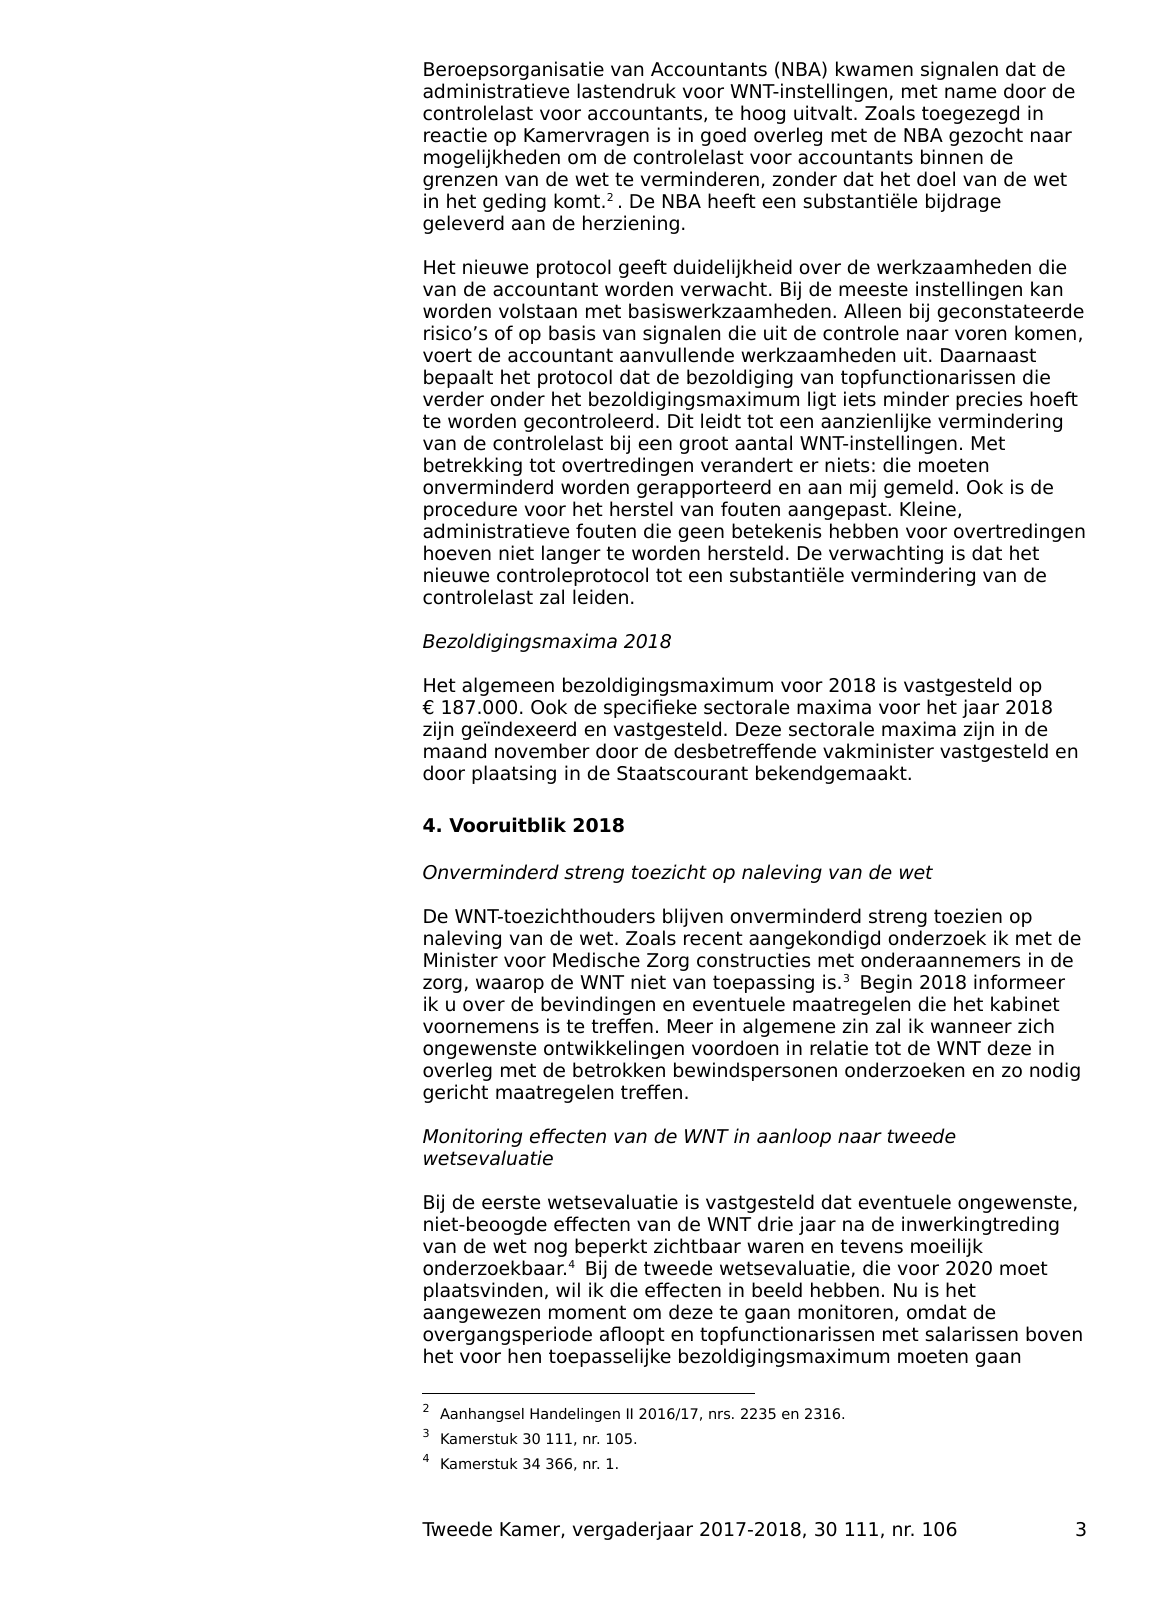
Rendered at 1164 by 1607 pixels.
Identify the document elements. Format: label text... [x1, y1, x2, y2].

subtitle 4. Vooruitblik 2018 [422, 815, 1087, 837]
subtitle Monitoring effecten van de WNT in aanloop naar tweede wetsevaluatie [422, 1126, 1087, 1170]
subtitle Bezoldigingsmaxima 2018 [422, 631, 1087, 653]
text Aanhangsel Handelingen II 2016/17, nrs. 2235 en 2316. [422, 1402, 1087, 1424]
subtitle Onverminderd streng toezicht op naleving van de wet [422, 862, 1087, 884]
text Kamerstuk 34 366, nr. 1. [422, 1452, 1087, 1474]
text Bij de eerste wetsevaluatie is vastgesteld dat eventuele ongewenste, niet-beoogde effecten van de WNT drie jaar na de inwerkingtreding van de wet nog beperkt zichtbaar waren en tevens moeilijk onderzoekbaar. Bij de tweede wetsevaluatie, die voor 2020 moet plaatsvinden, wil ik die effecten in beeld hebben. Nu is het aangewezen moment om deze te gaan monitoren, omdat de overgangsperiode afloopt en topfunctionarissen met salarissen boven het voor hen toepasselijke bezoldigingsmaximum moeten gaan [422, 1192, 1087, 1368]
text Kamerstuk 30 111, nr. 105. [422, 1427, 1087, 1449]
text Het algemeen bezoldigingsmaximum voor 2018 is vastgesteld op € 187.000. Ook de specifieke sectorale maxima voor het jaar 2018 zijn geïndexeerd en vastgesteld. Deze sectorale maxima zijn in de maand november door de desbetreffende vakminister vastgesteld en door plaatsing in de Staatscourant bekendgemaakt. [422, 675, 1087, 785]
text Beroepsorganisatie van Accountants (NBA) kwamen signalen dat de administratieve lastendruk voor WNT-instellingen, met name door de controlelast voor accountants, te hoog uitvalt. Zoals toegezegd in reactie op Kamervragen is in goed overleg met de NBA gezocht naar mogelijkheden om de controlelast voor accountants binnen de grenzen van de wet te verminderen, zonder dat het doel van de wet in het geding komt.. De NBA heeft een substantiële bijdrage geleverd aan de herziening. [422, 59, 1087, 235]
text Het nieuwe protocol geeft duidelijkheid over de werkzaamheden die van de accountant worden verwacht. Bij de meeste instellingen kan worden volstaan met basiswerkzaamheden. Alleen bij geconstateerde risico’s of op basis van signalen die uit de controle naar voren komen, voert de accountant aanvullende werkzaamheden uit. Daarnaast bepaalt het protocol dat de bezoldiging van topfunctionarissen die verder onder het bezoldigingsmaximum ligt iets minder precies hoeft te worden gecontroleerd. Dit leidt tot een aanzienlijke vermindering van de controlelast bij een groot aantal WNT-instellingen. Met betrekking tot overtredingen verandert er niets: die moeten onverminderd worden gerapporteerd en aan mij gemeld. Ook is de procedure voor het herstel van fouten aangepast. Kleine, administratieve fouten die geen betekenis hebben voor overtredingen hoeven niet langer te worden hersteld. De verwachting is dat het nieuwe controleprotocol tot een substantiële vermindering van de controlelast zal leiden. [422, 257, 1087, 609]
text De WNT-toezichthouders blijven onverminderd streng toezien op naleving van de wet. Zoals recent aangekondigd onderzoek ik met de Minister voor Medische Zorg constructies met onderaannemers in de zorg, waarop de WNT niet van toepassing is. Begin 2018 informeer ik u over de bevindingen en eventuele maatregelen die het kabinet voornemens is te treffen. Meer in algemene zin zal ik wanneer zich ongewenste ontwikkelingen voordoen in relatie tot de WNT deze in overleg met de betrokken bewindspersonen onderzoeken en zo nodig gericht maatregelen treffen. [422, 906, 1087, 1104]
